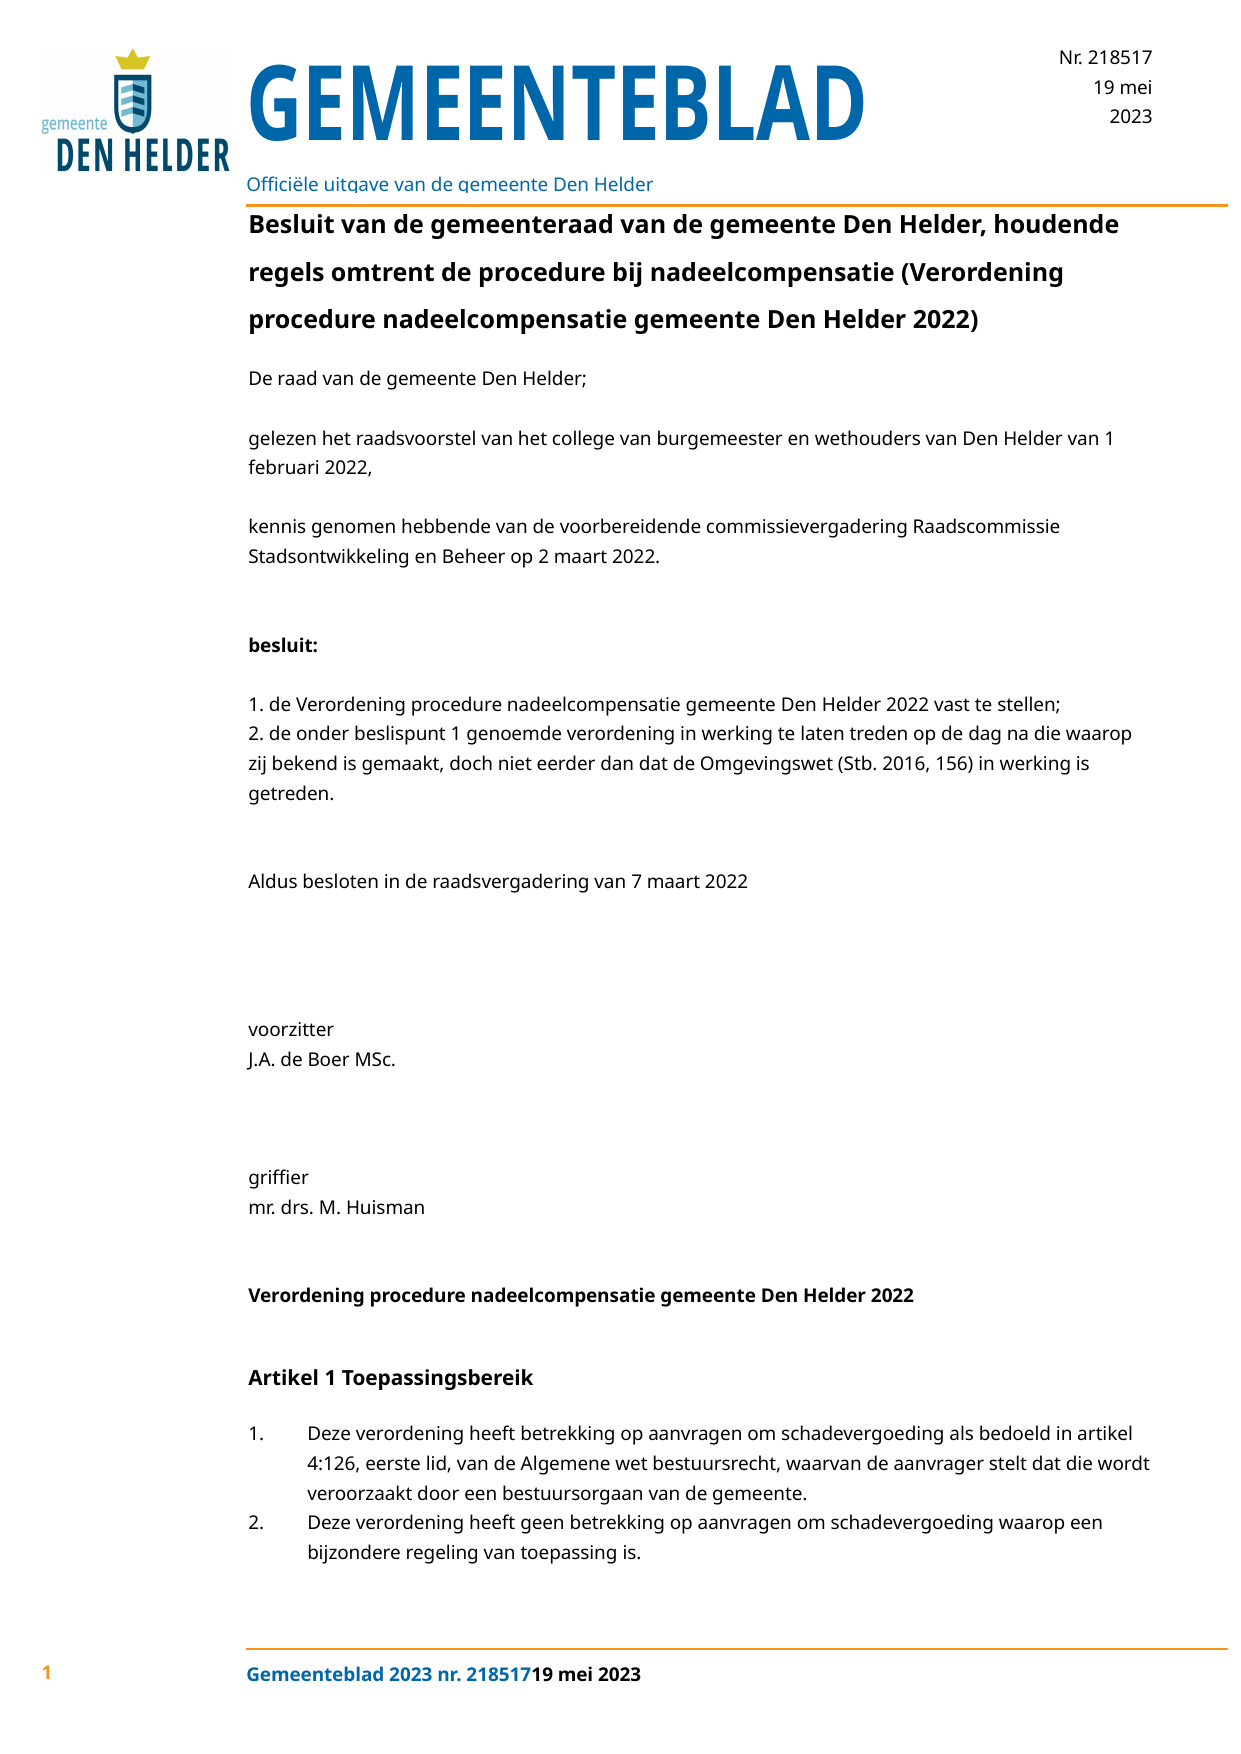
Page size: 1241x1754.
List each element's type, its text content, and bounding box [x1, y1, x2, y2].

text 1. de Verordening procedure nadeelcompensatie gemeente Den Helder 2022 vast te stellen; [248, 691, 1152, 717]
picture [130, 157, 135, 172]
text kennis genomen hebbende van de voorbereidende commissievergadering Raadscommissie Stadsontwikkeling en Beheer op 2 maart 2022. [248, 513, 1152, 569]
list Deze verordening heeft geen betrekking op aanvragen om schadevergoeding waarop een bijzondere regeling van toepassing is. [248, 1509, 1152, 1565]
text Aldus besloten in de raadsvergadering van 7 maart 2022 [248, 868, 1152, 894]
text De raad van de gemeente Den Helder; [248, 366, 1152, 391]
text Artikel 1 Toepassingsbereik [248, 1363, 1152, 1391]
text voorzitter [248, 1016, 1152, 1042]
picture [41, 47, 231, 172]
picture [220, 160, 224, 172]
text Verordening procedure nadeelcompensatie gemeente Den Helder 2022 [248, 1283, 1152, 1308]
text besluit: [248, 632, 1152, 657]
text griffier [248, 1164, 1152, 1190]
text gelezen het raadsvoorstel van het college van burgemeester en wethouders van Den Helder van 1 februari 2022, [248, 425, 1152, 480]
text mr. drs. M. Huisman [248, 1194, 1152, 1219]
picture [63, 144, 68, 165]
list Deze verordening heeft betrekking op aanvragen om schadevergoeding als bedoeld in artikel 4:126, eerste lid, van de Algemene wet bestuursrecht, waarvan de aanvrager stelt dat die wordt veroorzaakt door een bestuursorgaan van de gemeente. [248, 1421, 1152, 1506]
picture [182, 144, 187, 165]
text J.A. de Boer MSc. [248, 1046, 1152, 1072]
text 2. de onder beslispunt 1 genoemde verordening in werking te laten treden op de dag na die waarop zij bekend is gemaakt, doch niet eerder dan dat de Omgevingswet (Stb. 2016, 156) in werking is getreden. [248, 721, 1152, 805]
text Besluit van de gemeenteraad van de gemeente Den Helder, houdende regels omtrent de procedure bij nadeelcompensatie (Verordening procedure nadeelcompensatie gemeente Den Helder 2022) [248, 207, 1152, 336]
picture [100, 154, 106, 172]
